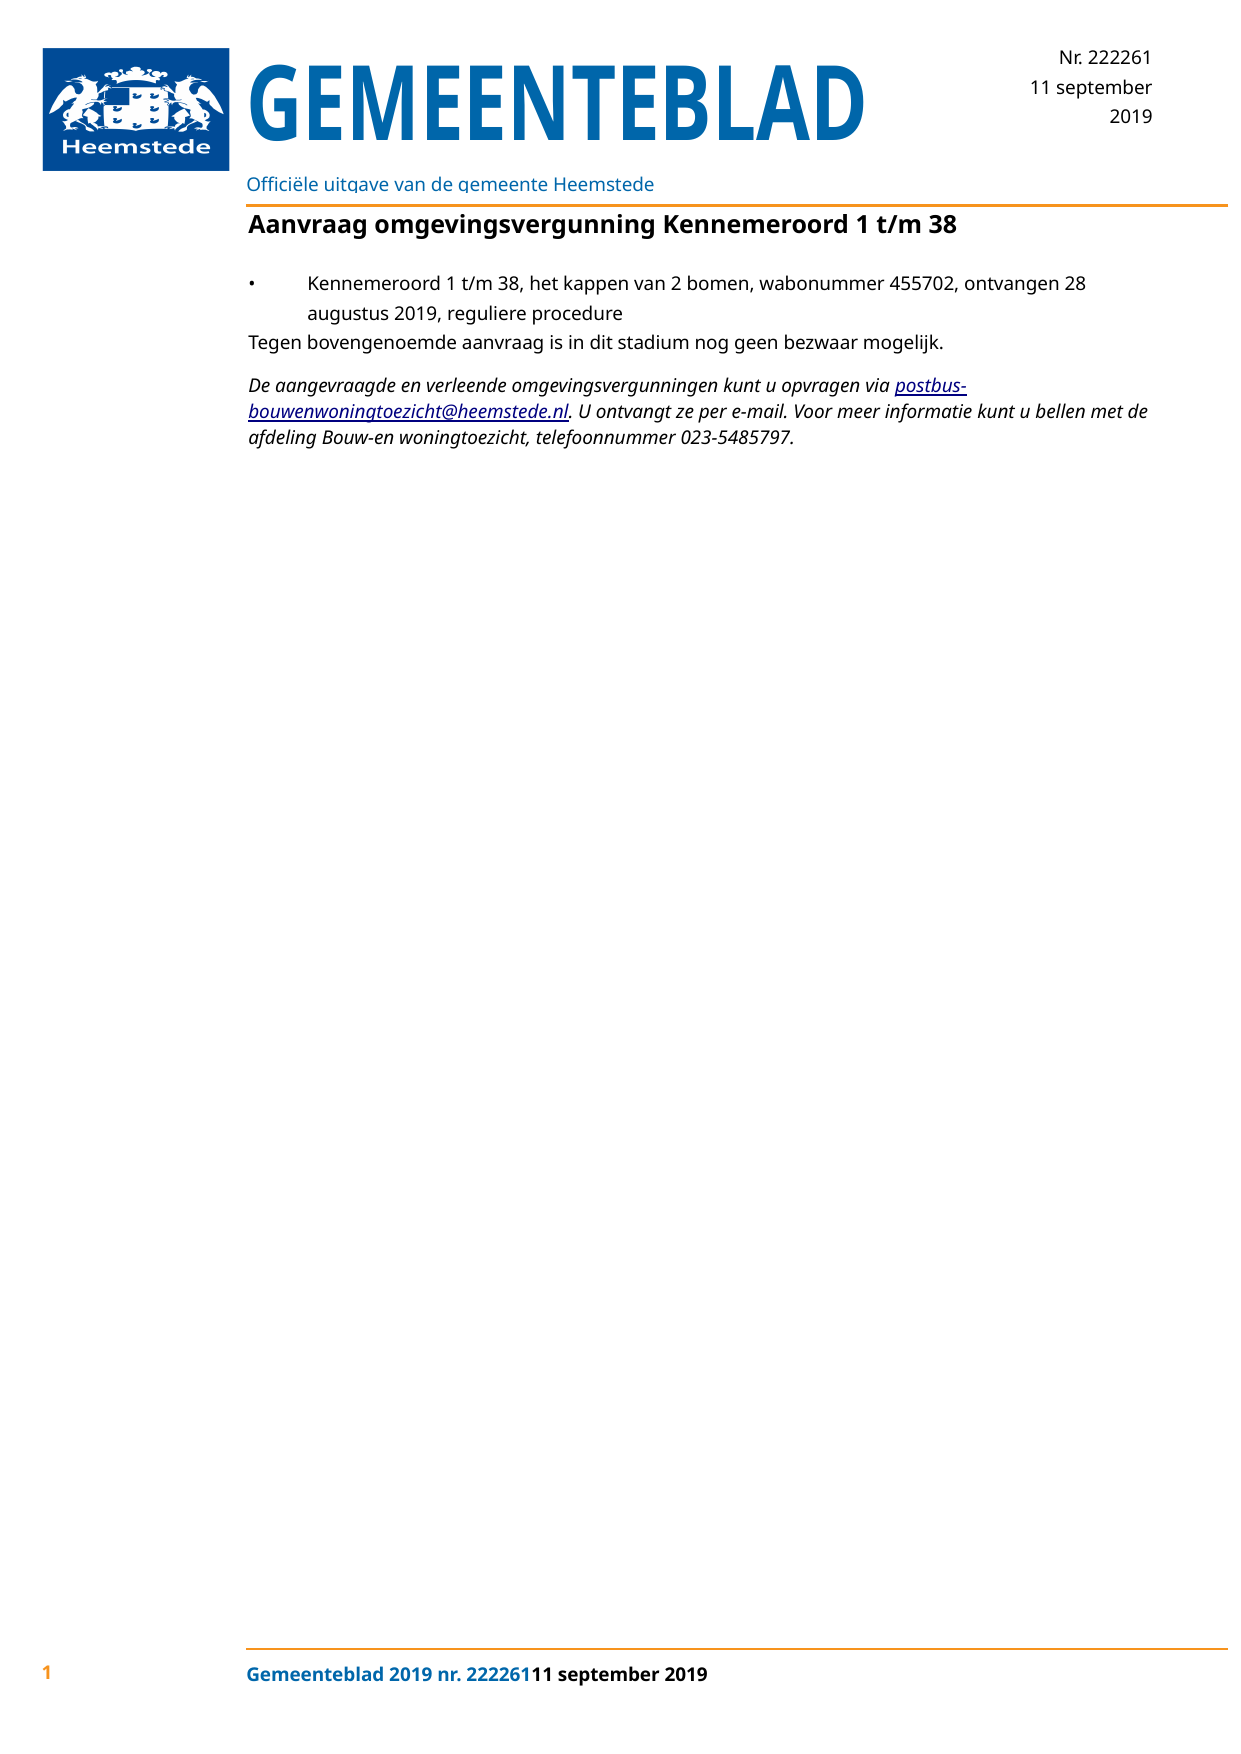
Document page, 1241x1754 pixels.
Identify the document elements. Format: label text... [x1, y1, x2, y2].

picture [41, 47, 231, 172]
list Kennemeroord 1 t/m 38, het kappen van 2 bomen, wabonummer 455702, ontvangen 28 augustus 2019, reguliere procedure [248, 270, 1152, 326]
text Aanvraag omgevingsvergunning Kennemeroord 1 t/m 38 [248, 207, 1152, 241]
text De aangevraagde en verleende omgevingsvergunningen kunt u opvragen via postbus-bouwenwoningtoezicht@heemstede.nl. U ontvangt ze per e-mail. Voor meer informatie kunt u bellen met de afdeling Bouw-en woningtoezicht, telefoonnummer 023-5485797. [248, 373, 1152, 450]
text Tegen bovengenoemde aanvraag is in dit stadium nog geen bezwaar mogelijk. [248, 329, 1152, 355]
